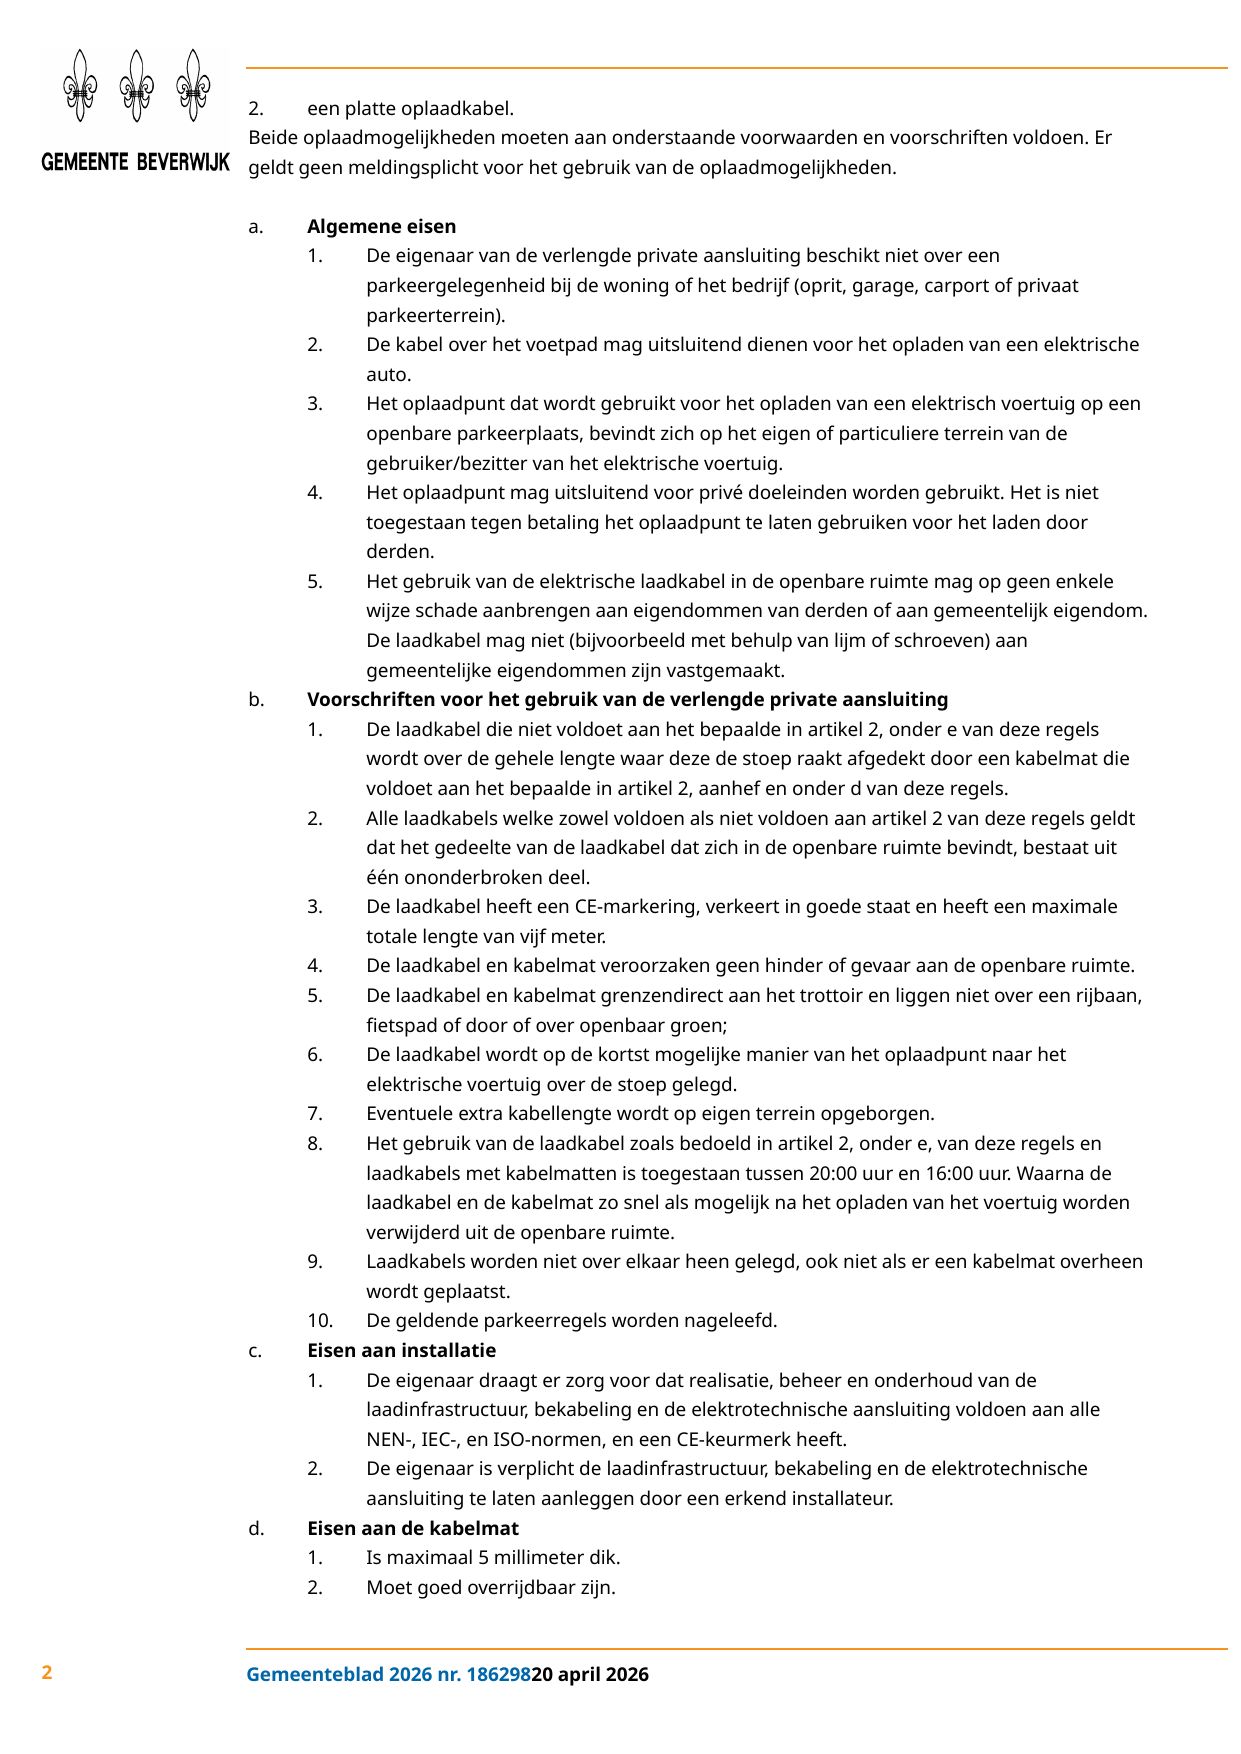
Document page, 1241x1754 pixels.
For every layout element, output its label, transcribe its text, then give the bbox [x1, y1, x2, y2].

list De kabel over het voetpad mag uitsluitend dienen voor het opladen van een elektrische auto. [307, 331, 1152, 387]
list De eigenaar draagt er zorg voor dat realisatie, beheer en onderhoud van de laadinfrastructuur, bekabeling en de elektrotechnische aansluiting voldoen aan alle NEN-, IEC-, en ISO-normen, en een CE-keurmerk heeft. [307, 1367, 1152, 1452]
list Laadkabels worden niet over elkaar heen gelegd, ook niet als er een kabelmat overheen wordt geplaatst. [307, 1248, 1152, 1304]
list Eisen aan de kabelmat [248, 1515, 1152, 1541]
list De laadkabel en kabelmat grenzendirect aan het trottoir en liggen niet over een rijbaan, fietspad of door of over openbaar groen; [307, 982, 1152, 1038]
list De eigenaar van de verlengde private aansluiting beschikt niet over een parkeergelegenheid bij de woning of het bedrijf (oprit, garage, carport of privaat parkeerterrein). [307, 243, 1152, 328]
list De laadkabel die niet voldoet aan het bepaalde in artikel 2, onder e van deze regels wordt over de gehele lengte waar deze de stoep raakt afgedekt door een kabelmat die voldoet aan het bepaalde in artikel 2, aanhef en onder d van deze regels. [307, 716, 1152, 801]
list De geldende parkeerregels worden nageleefd. [307, 1308, 1152, 1333]
list Het oplaadpunt dat wordt gebruikt voor het opladen van een elektrisch voertuig op een openbare parkeerplaats, bevindt zich op het eigen of particuliere terrein van de gebruiker/bezitter van het elektrische voertuig. [307, 391, 1152, 476]
list De laadkabel wordt op de kortst mogelijke manier van het oplaadpunt naar het elektrische voertuig over de stoep gelegd. [307, 1041, 1152, 1097]
list Eisen aan installatie [248, 1337, 1152, 1363]
list Eventuele extra kabellengte wordt op eigen terrein opgeborgen. [307, 1101, 1152, 1126]
list een platte oplaadkabel. [248, 95, 1152, 121]
list De laadkabel heeft een CE-markering, verkeert in goede staat en heeft een maximale totale lengte van vijf meter. [307, 893, 1152, 949]
text Beide oplaadmogelijkheden moeten aan onderstaande voorwaarden en voorschriften voldoen. Er geldt geen meldingsplicht voor het gebruik van de oplaadmogelijkheden. [248, 124, 1152, 180]
list Moet goed overrijdbaar zijn. [307, 1574, 1152, 1600]
list Algemene eisen [248, 213, 1152, 239]
list Het gebruik van de laadkabel zoals bedoeld in artikel 2, onder e, van deze regels en laadkabels met kabelmatten is toegestaan tussen 20:00 uur en 16:00 uur. Waarna de laadkabel en de kabelmat zo snel als mogelijk na het opladen van het voertuig worden verwijderd uit de openbare ruimte. [307, 1130, 1152, 1245]
list Alle laadkabels welke zowel voldoen als niet voldoen aan artikel 2 van deze regels geldt dat het gedeelte van de laadkabel dat zich in de openbare ruimte bevindt, bestaat uit één ononderbroken deel. [307, 805, 1152, 890]
picture [41, 47, 231, 172]
list Voorschriften voor het gebruik van de verlengde private aansluiting [248, 686, 1152, 712]
list De laadkabel en kabelmat veroorzaken geen hinder of gevaar aan de openbare ruimte. [307, 953, 1152, 978]
list Het oplaadpunt mag uitsluitend voor privé doeleinden worden gebruikt. Het is niet toegestaan tegen betaling het oplaadpunt te laten gebruiken voor het laden door derden. [307, 479, 1152, 564]
list Is maximaal 5 millimeter dik. [307, 1544, 1152, 1570]
list Het gebruik van de elektrische laadkabel in de openbare ruimte mag op geen enkele wijze schade aanbrengen aan eigendommen van derden of aan gemeentelijk eigendom. De laadkabel mag niet (bijvoorbeeld met behulp van lijm of schroeven) aan gemeentelijke eigendommen zijn vastgemaakt. [307, 568, 1152, 683]
list De eigenaar is verplicht de laadinfrastructuur, bekabeling en de elektrotechnische aansluiting te laten aanleggen door een erkend installateur. [307, 1456, 1152, 1511]
